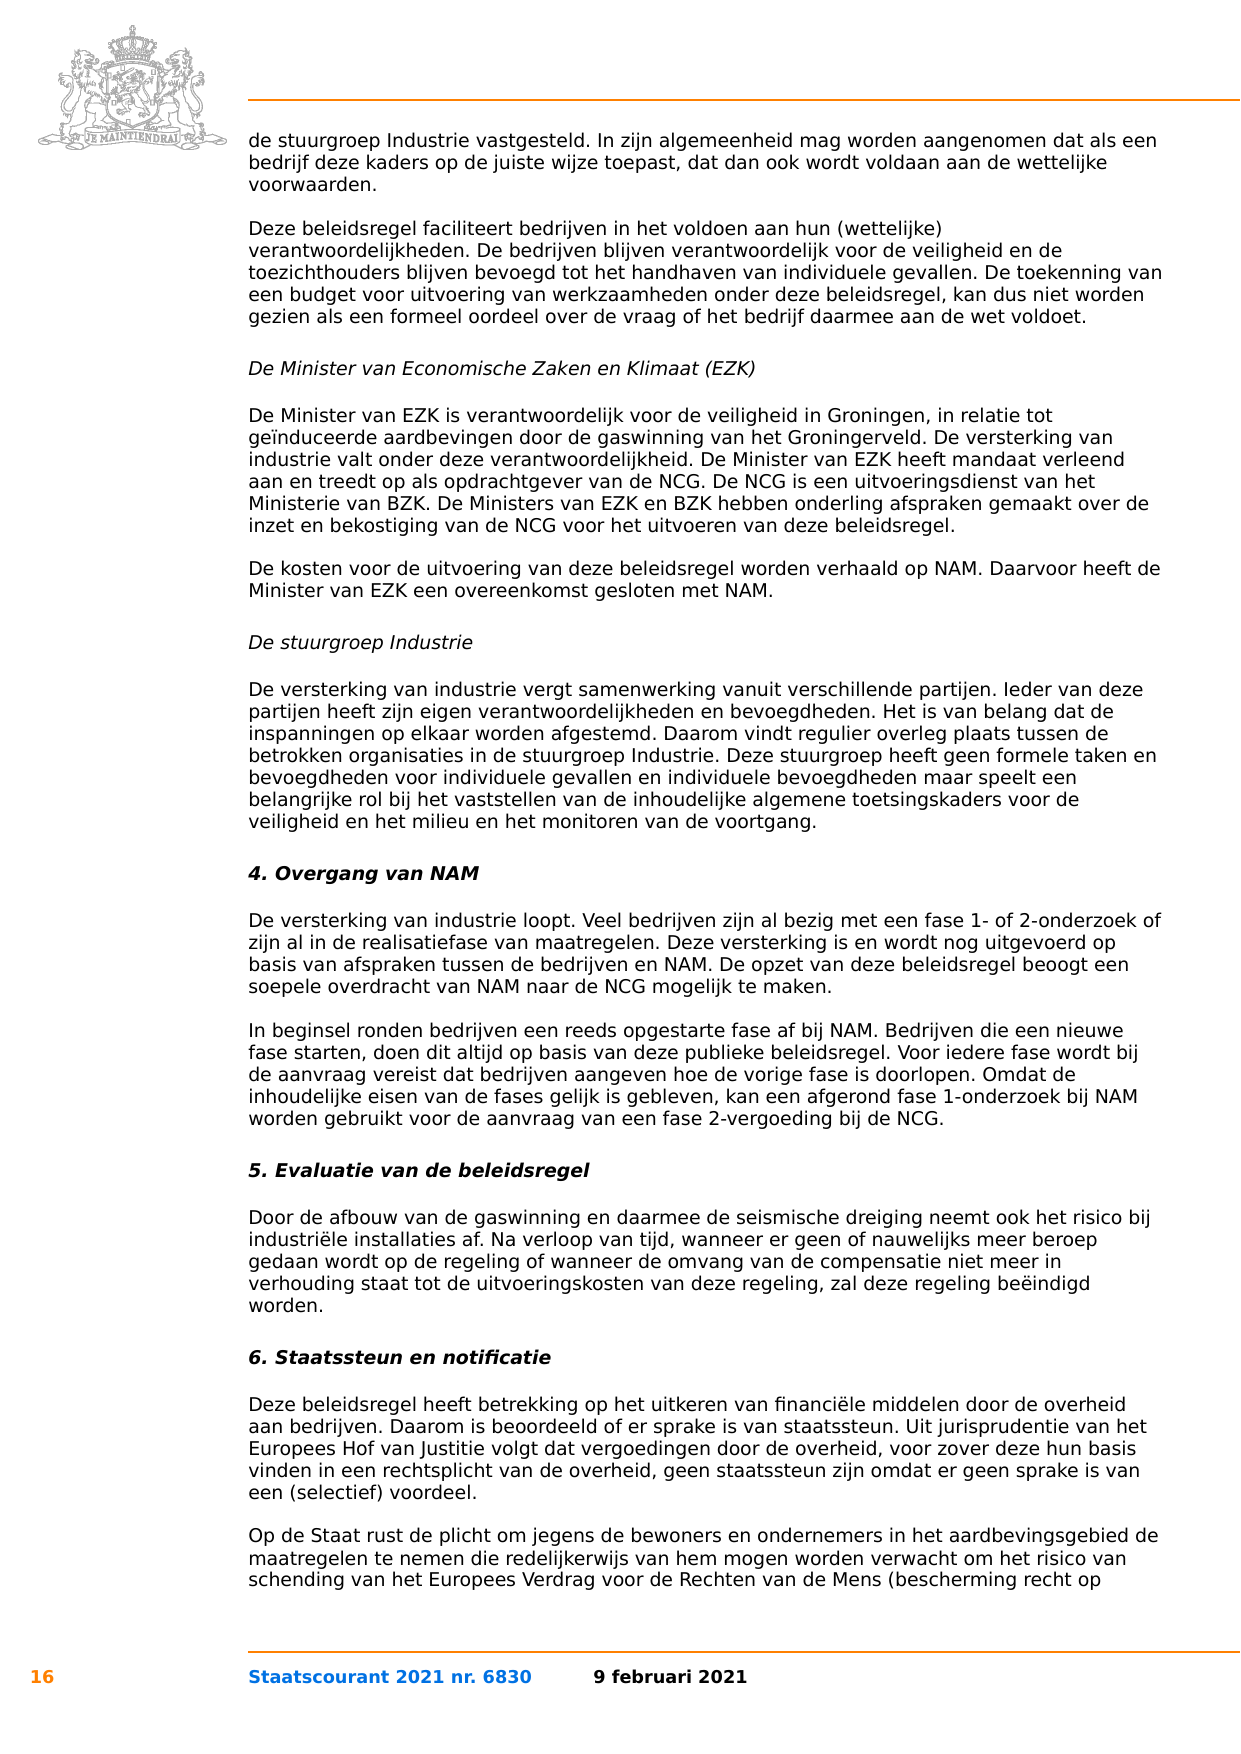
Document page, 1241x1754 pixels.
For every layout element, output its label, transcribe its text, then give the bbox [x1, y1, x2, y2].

text De kosten voor de uitvoering van deze beleidsregel worden verhaald op NAM. Daarvoor heeft de Minister van EZK een overeenkomst gesloten met NAM. [248, 558, 1163, 602]
text Deze beleidsregel faciliteert bedrijven in het voldoen aan hun (wettelijke) verantwoordelijkheden. De bedrijven blijven verantwoordelijk voor de veiligheid en de toezichthouders blijven bevoegd tot het handhaven van individuele gevallen. De toekenning van een budget voor uitvoering van werkzaamheden onder deze beleidsregel, kan dus niet worden gezien als een formeel oordeel over de vraag of het bedrijf daarmee aan de wet voldoet. [248, 218, 1163, 328]
subtitle 4. Overgang van NAM [248, 863, 1163, 885]
subtitle De stuurgroep Industrie [248, 632, 1163, 654]
text de stuurgroep Industrie vastgesteld. In zijn algemeenheid mag worden aangenomen dat als een bedrijf deze kaders op de juiste wijze toepast, dat dan ook wordt voldaan aan de wettelijke voorwaarden. [248, 130, 1163, 196]
subtitle De Minister van Economische Zaken en Klimaat (EZK) [248, 358, 1163, 379]
text De versterking van industrie loopt. Veel bedrijven zijn al bezig met een fase 1- of 2-onderzoek of zijn al in de realisatiefase van maatregelen. Deze versterking is en wordt nog uitgevoerd op basis van afspraken tussen de bedrijven en NAM. De opzet van deze beleidsregel beoogt een soepele overdracht van NAM naar de NCG mogelijk te maken. [248, 910, 1163, 998]
subtitle 6. Staatssteun en notificatie [248, 1347, 1163, 1369]
subtitle 5. Evaluatie van de beleidsregel [248, 1160, 1163, 1182]
text Deze beleidsregel heeft betrekking op het uitkeren van financiële middelen door de overheid aan bedrijven. Daarom is beoordeeld of er sprake is van staatssteun. Uit jurisprudentie van het Europees Hof van Justitie volgt dat vergoedingen door de overheid, voor zover deze hun basis vinden in een rechtsplicht van de overheid, geen staatssteun zijn omdat er geen sprake is van een (selectief) voordeel. [248, 1394, 1163, 1503]
text De versterking van industrie vergt samenwerking vanuit verschillende partijen. Ieder van deze partijen heeft zijn eigen verantwoordelijkheden en bevoegdheden. Het is van belang dat de inspanningen op elkaar worden afgestemd. Daarom vindt regulier overleg plaats tussen de betrokken organisaties in de stuurgroep Industrie. Deze stuurgroep heeft geen formele taken en bevoegdheden voor individuele gevallen en individuele bevoegdheden maar speelt een belangrijke rol bij het vaststellen van de inhoudelijke algemene toetsingskaders voor de veiligheid en het milieu en het monitoren van de voortgang. [248, 679, 1163, 833]
text Door de afbouw van de gaswinning en daarmee de seismische dreiging neemt ook het risico bij industriële installaties af. Na verloop van tijd, wanneer er geen of nauwelijks meer beroep gedaan wordt op de regeling of wanneer de omvang van de compensatie niet meer in verhouding staat tot de uitvoeringskosten van deze regeling, zal deze regeling beëindigd worden. [248, 1207, 1163, 1317]
text Op de Staat rust de plicht om jegens de bewoners en ondernemers in het aardbevingsgebied de maatregelen te nemen die redelijkerwijs van hem mogen worden verwacht om het risico van schending van het Europees Verdrag voor de Rechten van de Mens (bescherming recht op [248, 1525, 1163, 1591]
text In beginsel ronden bedrijven een reeds opgestarte fase af bij NAM. Bedrijven die een nieuwe fase starten, doen dit altijd op basis van deze publieke beleidsregel. Voor iedere fase wordt bij de aanvraag vereist dat bedrijven aangeven hoe de vorige fase is doorlopen. Omdat de inhoudelijke eisen van de fases gelijk is gebleven, kan een afgerond fase 1-onderzoek bij NAM worden gebruikt voor de aanvraag van een fase 2-vergoeding bij de NCG. [248, 1020, 1163, 1130]
picture [38, 25, 227, 150]
text De Minister van EZK is verantwoordelijk voor de veiligheid in Groningen, in relatie tot geïnduceerde aardbevingen door de gaswinning van het Groningerveld. De versterking van industrie valt onder deze verantwoordelijkheid. De Minister van EZK heeft mandaat verleend aan en treedt op als opdrachtgever van de NCG. De NCG is een uitvoeringsdienst van het Ministerie van BZK. De Ministers van EZK en BZK hebben onderling afspraken gemaakt over de inzet en bekostiging van de NCG voor het uitvoeren van deze beleidsregel. [248, 404, 1163, 536]
